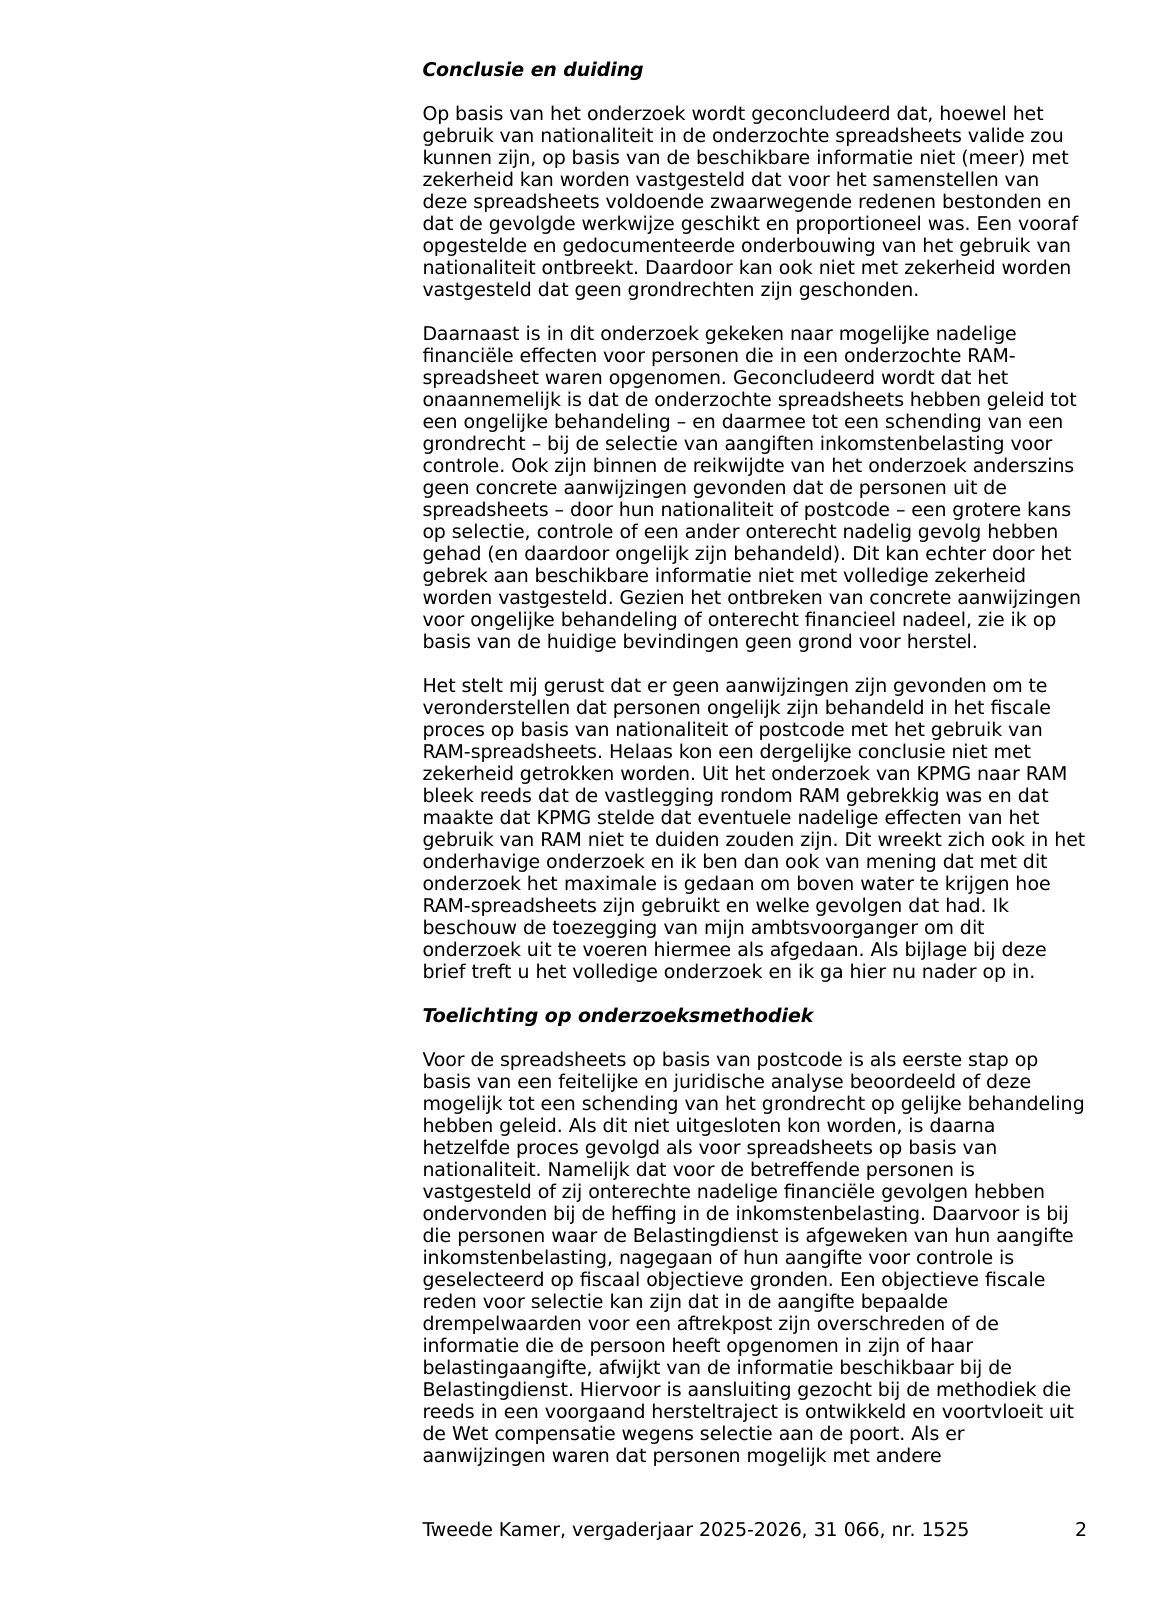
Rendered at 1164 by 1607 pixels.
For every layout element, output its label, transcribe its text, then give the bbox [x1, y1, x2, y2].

subtitle Toelichting op onderzoeksmethodiek [422, 1005, 1087, 1027]
text Op basis van het onderzoek wordt geconcludeerd dat, hoewel het gebruik van nationaliteit in de onderzochte spreadsheets valide zou kunnen zijn, op basis van de beschikbare informatie niet (meer) met zekerheid kan worden vastgesteld dat voor het samenstellen van deze spreadsheets voldoende zwaarwegende redenen bestonden en dat de gevolgde werkwijze geschikt en proportioneel was. Een vooraf opgestelde en gedocumenteerde onderbouwing van het gebruik van nationaliteit ontbreekt. Daardoor kan ook niet met zekerheid worden vastgesteld dat geen grondrechten zijn geschonden. [422, 103, 1087, 301]
text Voor de spreadsheets op basis van postcode is als eerste stap op basis van een feitelijke en juridische analyse beoordeeld of deze mogelijk tot een schending van het grondrecht op gelijke behandeling hebben geleid. Als dit niet uitgesloten kon worden, is daarna hetzelfde proces gevolgd als voor spreadsheets op basis van nationaliteit. Namelijk dat voor de betreffende personen is vastgesteld of zij onterechte nadelige financiële gevolgen hebben ondervonden bij de heffing in de inkomstenbelasting. Daarvoor is bij die personen waar de Belastingdienst is afgeweken van hun aangifte inkomstenbelasting, nagegaan of hun aangifte voor controle is geselecteerd op fiscaal objectieve gronden. Een objectieve fiscale reden voor selectie kan zijn dat in de aangifte bepaalde drempelwaarden voor een aftrekpost zijn overschreden of de informatie die de persoon heeft opgenomen in zijn of haar belastingaangifte, afwijkt van de informatie beschikbaar bij de Belastingdienst. Hiervoor is aansluiting gezocht bij de methodiek die reeds in een voorgaand hersteltraject is ontwikkeld en voortvloeit uit de Wet compensatie wegens selectie aan de poort. Als er aanwijzingen waren dat personen mogelijk met andere [422, 1049, 1087, 1467]
text Het stelt mij gerust dat er geen aanwijzingen zijn gevonden om te veronderstellen dat personen ongelijk zijn behandeld in het fiscale proces op basis van nationaliteit of postcode met het gebruik van RAM-spreadsheets. Helaas kon een dergelijke conclusie niet met zekerheid getrokken worden. Uit het onderzoek van KPMG naar RAM bleek reeds dat de vastlegging rondom RAM gebrekkig was en dat maakte dat KPMG stelde dat eventuele nadelige effecten van het gebruik van RAM niet te duiden zouden zijn. Dit wreekt zich ook in het onderhavige onderzoek en ik ben dan ook van mening dat met dit onderzoek het maximale is gedaan om boven water te krijgen hoe RAM-spreadsheets zijn gebruikt en welke gevolgen dat had. Ik beschouw de toezegging van mijn ambtsvoorganger om dit onderzoek uit te voeren hiermee als afgedaan. Als bijlage bij deze brief treft u het volledige onderzoek en ik ga hier nu nader op in. [422, 675, 1087, 983]
subtitle Conclusie en duiding [422, 59, 1087, 81]
text Daarnaast is in dit onderzoek gekeken naar mogelijke nadelige financiële effecten voor personen die in een onderzochte RAM-spreadsheet waren opgenomen. Geconcludeerd wordt dat het onaannemelijk is dat de onderzochte spreadsheets hebben geleid tot een ongelijke behandeling – en daarmee tot een schending van een grondrecht – bij de selectie van aangiften inkomstenbelasting voor controle. Ook zijn binnen de reikwijdte van het onderzoek anderszins geen concrete aanwijzingen gevonden dat de personen uit de spreadsheets – door hun nationaliteit of postcode – een grotere kans op selectie, controle of een ander onterecht nadelig gevolg hebben gehad (en daardoor ongelijk zijn behandeld). Dit kan echter door het gebrek aan beschikbare informatie niet met volledige zekerheid worden vastgesteld. Gezien het ontbreken van concrete aanwijzingen voor ongelijke behandeling of onterecht financieel nadeel, zie ik op basis van de huidige bevindingen geen grond voor herstel. [422, 323, 1087, 653]
